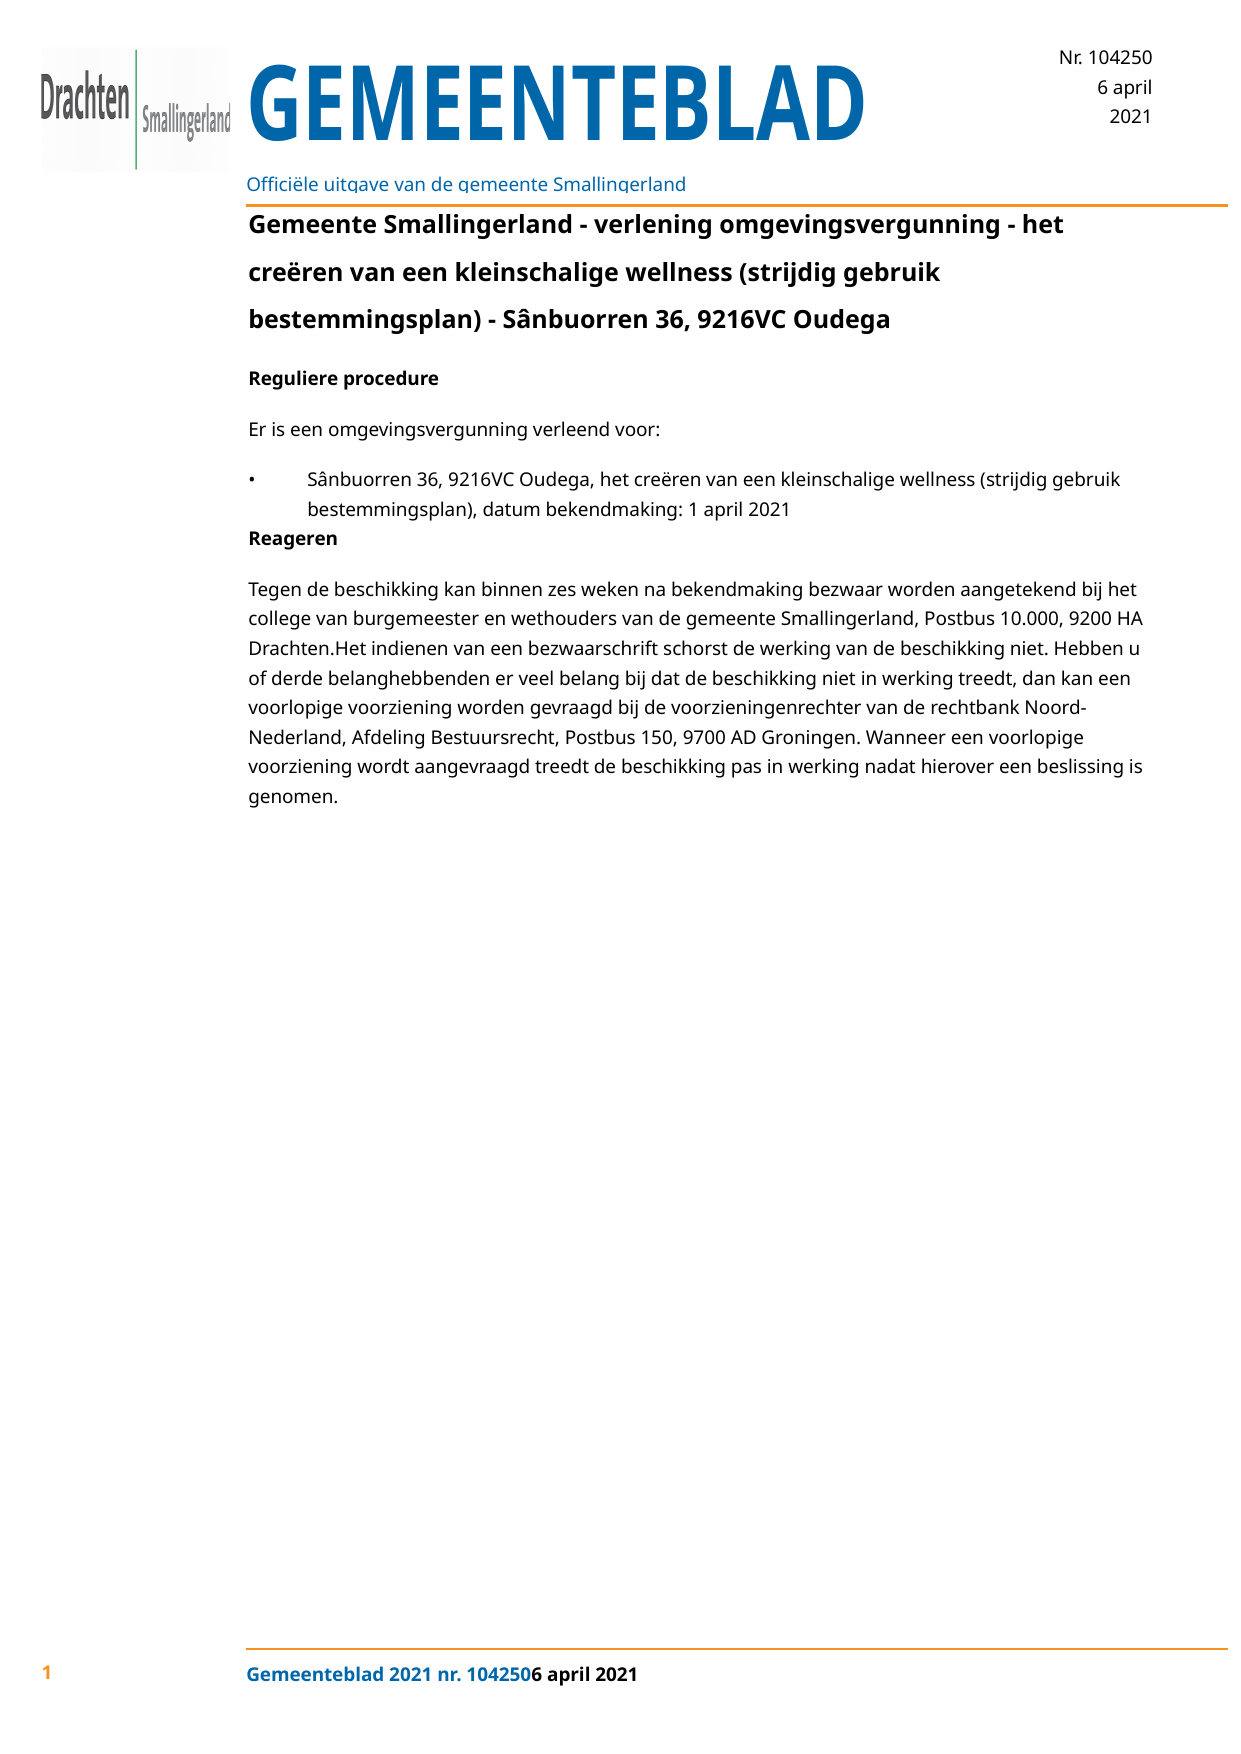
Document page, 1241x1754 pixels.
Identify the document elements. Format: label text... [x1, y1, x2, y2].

list Sânbuorren 36, 9216VC Oudega, het creëren van een kleinschalige wellness (strijdig gebruik bestemmingsplan), datum bekendmaking: 1 april 2021 [248, 466, 1152, 522]
text Reguliere procedure [248, 366, 1152, 391]
text Gemeente Smallingerland - verlening omgevingsvergunning - het creëren van een kleinschalige wellness (strijdig gebruik bestemmingsplan) - Sânbuorren 36, 9216VC Oudega [248, 207, 1152, 336]
text Tegen de beschikking kan binnen zes weken na bekendmaking bezwaar worden aangetekend bij het college van burgemeester en wethouders van de gemeente Smallingerland, Postbus 10.000, 9200 HA Drachten.Het indienen van een bezwaarschrift schorst de werking van de beschikking niet. Hebben u of derde belanghebbenden er veel belang bij dat de beschikking niet in werking treedt, dan kan een voorlopige voorziening worden gevraagd bij de voorzieningenrechter van de rechtbank Noord-Nederland, Afdeling Bestuursrecht, Postbus 150, 9700 AD Groningen. Wanneer een voorlopige voorziening wordt aangevraagd treedt de beschikking pas in werking nadat hierover een beslissing is genomen. [248, 576, 1152, 809]
picture [41, 47, 231, 172]
text Reageren [248, 526, 1152, 551]
text Er is een omgevingsvergunning verleend voor: [248, 416, 1152, 442]
